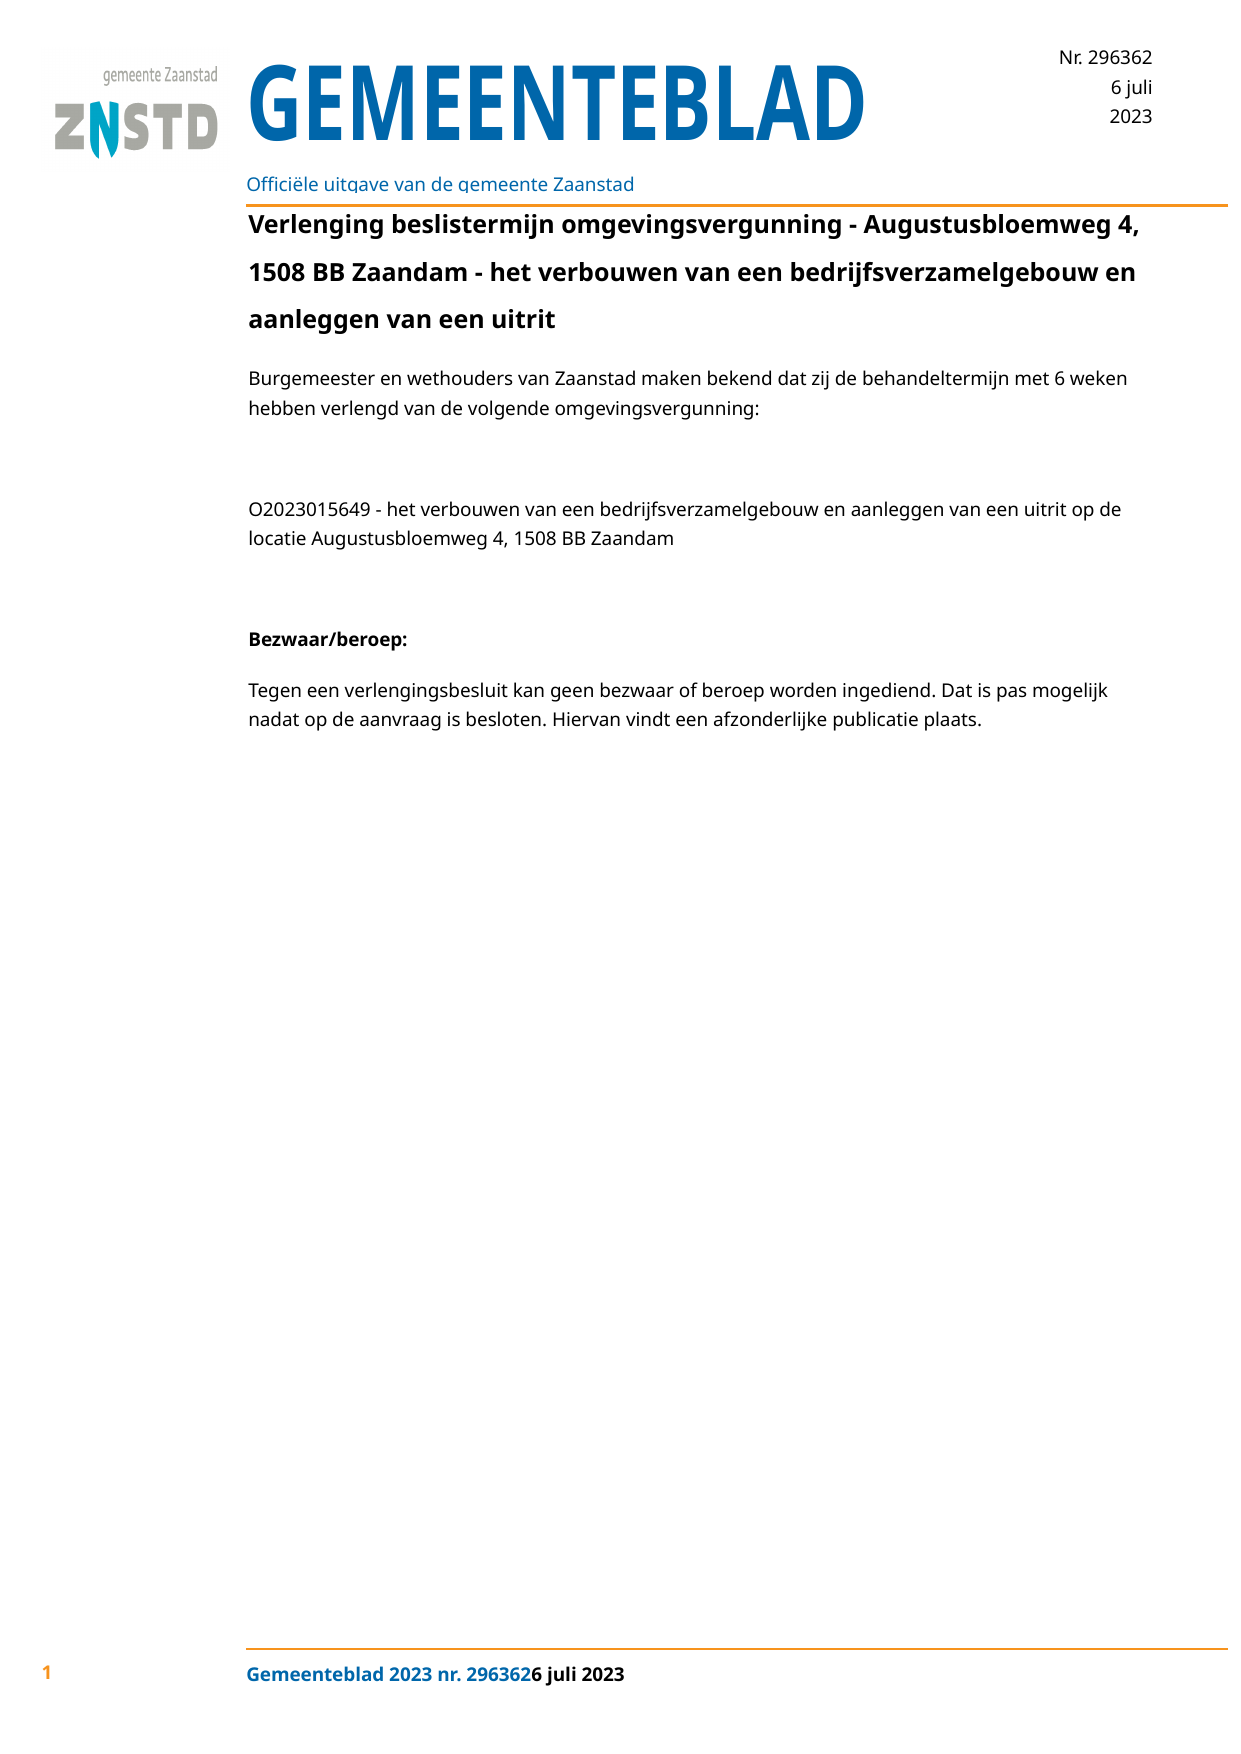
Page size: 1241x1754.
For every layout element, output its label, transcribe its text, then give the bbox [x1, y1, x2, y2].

text O2023015649 - het verbouwen van een bedrijfsverzamelgebouw en aanleggen van een uitrit op de locatie Augustusbloemweg 4, 1508 BB Zaandam [248, 496, 1152, 551]
text Verlenging beslistermijn omgevingsvergunning - Augustusbloemweg 4, 1508 BB Zaandam - het verbouwen van een bedrijfsverzamelgebouw en aanleggen van een uitrit [248, 207, 1152, 336]
text Bezwaar/beroep: [248, 626, 1152, 652]
text Burgemeester en wethouders van Zaanstad maken bekend dat zij de behandeltermijn met 6 weken hebben verlengd van de volgende omgevingsvergunning: [248, 366, 1152, 421]
picture [41, 47, 231, 172]
text Tegen een verlengingsbesluit kan geen bezwaar of beroep worden ingediend. Dat is pas mogelijk nadat op de aanvraag is besloten. Hiervan vindt een afzonderlijke publicatie plaats. [248, 677, 1152, 732]
